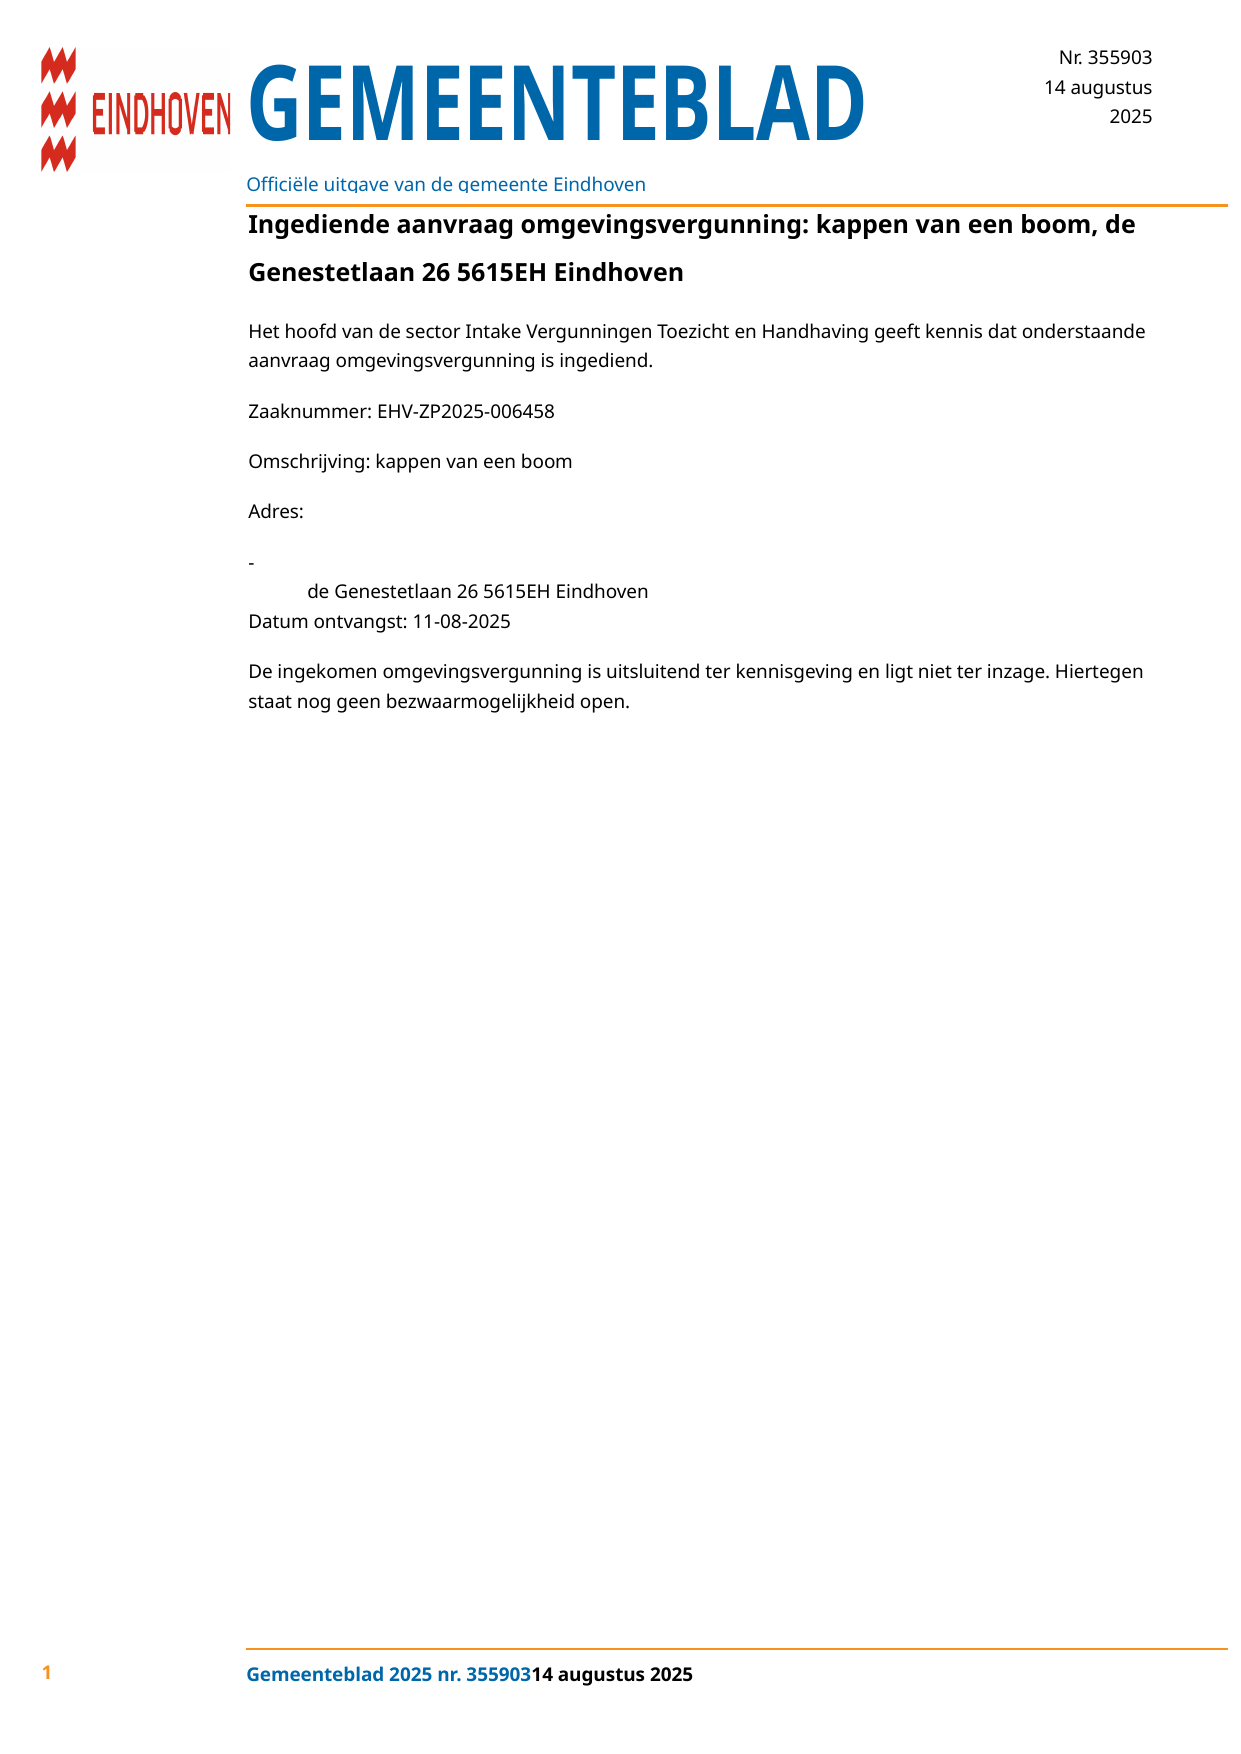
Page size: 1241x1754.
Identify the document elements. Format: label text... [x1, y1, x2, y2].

text De ingekomen omgevingsvergunning is uitsluitend ter kennisgeving en ligt niet ter inzage. Hiertegen staat nog geen bezwaarmogelijkheid open. [248, 659, 1152, 714]
list de Genestetlaan 26 5615EH Eindhoven [248, 579, 1152, 604]
text Het hoofd van de sector Intake Vergunningen Toezicht en Handhaving geeft kennis dat onderstaande aanvraag omgevingsvergunning is ingediend. [248, 318, 1152, 373]
text Datum ontvangst: 11-08-2025 [248, 608, 1152, 634]
text Ingediende aanvraag omgevingsvergunning: kappen van een boom, de Genestetlaan 26 5615EH Eindhoven [248, 207, 1152, 288]
picture [41, 47, 231, 172]
text Adres: [248, 499, 1152, 524]
text Omschrijving: kappen van een boom [248, 448, 1152, 474]
text Zaaknummer: EHV-ZP2025-006458 [248, 398, 1152, 424]
